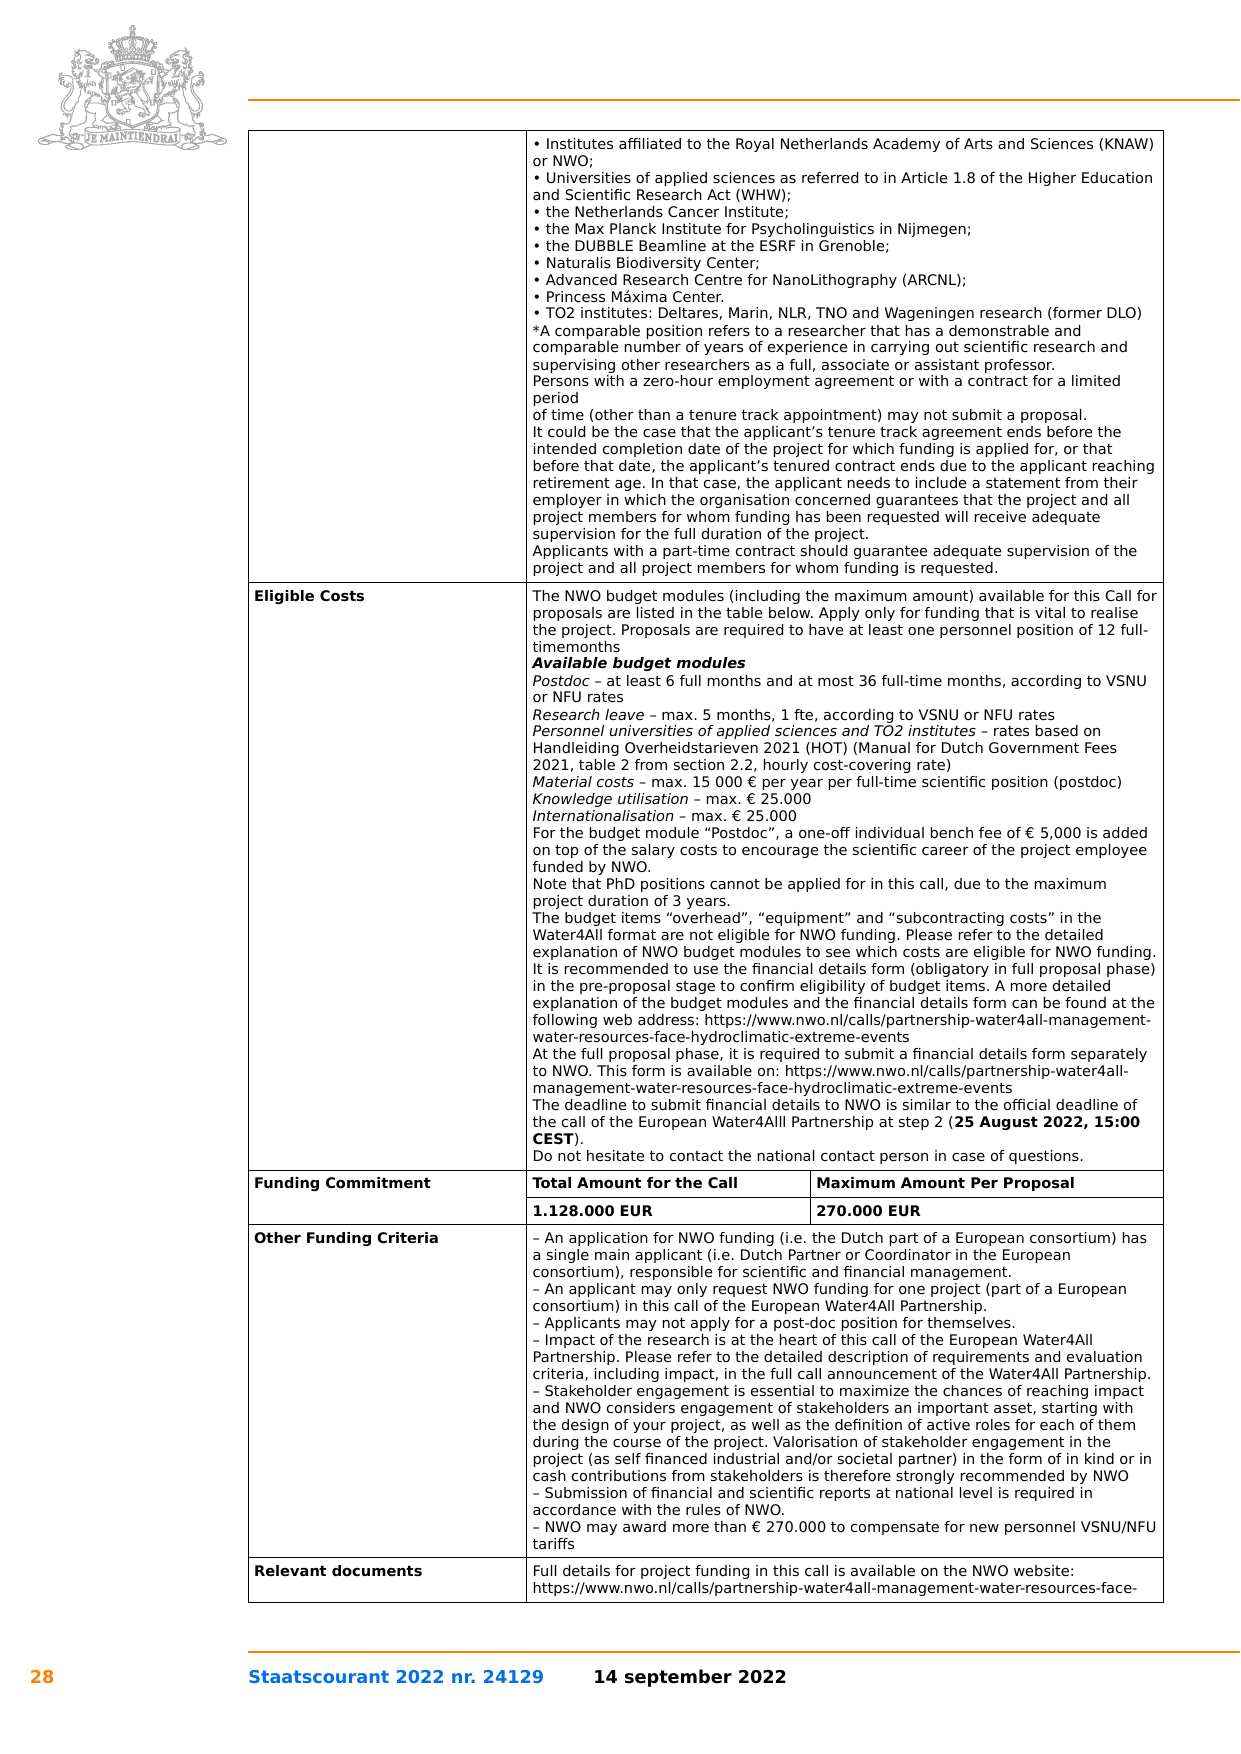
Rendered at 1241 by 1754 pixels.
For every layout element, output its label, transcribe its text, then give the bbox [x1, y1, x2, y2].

table_cell Other Funding Criteria [249, 1225, 526, 1557]
table_cell Total Amount for the Call [527, 1171, 810, 1197]
table_cell Full details for project funding in this call is available on the NWO website: https://www.nwo.nl/calls/partnership-water4all-management-water-resources-face- [527, 1558, 1163, 1602]
table_cell Eligible Costs [249, 583, 526, 1169]
table_cell [249, 131, 526, 582]
table_cell – An application for NWO funding (i.e. the Dutch part of a European consortium) has a single main applicant (i.e. Dutch Partner or Coordinator in the European consortium), responsible for scientific and financial management. – An applicant may only request NWO funding for one project (part of a European consortium) in this call of the European Water4All Partnership. – Applicants may not apply for a post-doc position for themselves. – Impact of the research is at the heart of this call of the European Water4All Partnership. Please refer to the detailed description of requirements and evaluation criteria, including impact, in the full call announcement of the Water4All Partnership. – Stakeholder engagement is essential to maximize the chances of reaching impact and NWO considers engagement of stakeholders an important asset, starting with the design of your project, as well as the definition of active roles for each of them during the course of the project. Valorisation of stakeholder engagement in the project (as self financed industrial and/or societal partner) in the form of in kind or in cash contributions from stakeholders is therefore strongly recommended by NWO – Submission of financial and scientific reports at national level is required in accordance with the rules of NWO. – NWO may award more than € 270.000 to compensate for new personnel VSNU/NFU tariffs [527, 1225, 1163, 1557]
table_cell • Institutes affiliated to the Royal Netherlands Academy of Arts and Sciences (KNAW) or NWO; • Universities of applied sciences as referred to in Article 1.8 of the Higher Education and Scientific Research Act (WHW); • the Netherlands Cancer Institute; • the Max Planck Institute for Psycholinguistics in Nijmegen; • the DUBBLE Beamline at the ESRF in Grenoble; • Naturalis Biodiversity Center; • Advanced Research Centre for NanoLithography (ARCNL); • Princess Máxima Center. • TO2 institutes: Deltares, Marin, NLR, TNO and Wageningen research (former DLO) *A comparable position refers to a researcher that has a demonstrable and comparable number of years of experience in carrying out scientific research and supervising other researchers as a full, associate or assistant professor. Persons with a zero-hour employment agreement or with a contract for a limited period of time (other than a tenure track appointment) may not submit a proposal. It could be the case that the applicant’s tenure track agreement ends before the intended completion date of the project for which funding is applied for, or that before that date, the applicant’s tenured contract ends due to the applicant reaching retirement age. In that case, the applicant needs to include a statement from their employer in which the organisation concerned guarantees that the project and all project members for whom funding has been requested will receive adequate supervision for the full duration of the project. Applicants with a part-time contract should guarantee adequate supervision of the project and all project members for whom funding is requested. [527, 131, 1163, 582]
table_cell Maximum Amount Per Proposal [811, 1171, 1163, 1197]
picture [38, 25, 227, 150]
table_cell Funding Commitment [249, 1171, 526, 1224]
table_cell The NWO budget modules (including the maximum amount) available for this Call for proposals are listed in the table below. Apply only for funding that is vital to realise the project. Proposals are required to have at least one personnel position of 12 full-timemonths Available budget modules Postdoc – at least 6 full months and at most 36 full-time months, according to VSNU or NFU rates Research leave – max. 5 months, 1 fte, according to VSNU or NFU rates Personnel universities of applied sciences and TO2 institutes – rates based on Handleiding Overheidstarieven 2021 (HOT) (Manual for Dutch Government Fees 2021, table 2 from section 2.2, hourly cost-covering rate) Material costs – max. 15 000 € per year per full-time scientific position (postdoc) Knowledge utilisation – max. € 25.000 Internationalisation – max. € 25.000 For the budget module “Postdoc”, a one-off individual bench fee of € 5,000 is added on top of the salary costs to encourage the scientific career of the project employee funded by NWO. Note that PhD positions cannot be applied for in this call, due to the maximum project duration of 3 years. The budget items “overhead”, “equipment” and “subcontracting costs” in the Water4All format are not eligible for NWO funding. Please refer to the detailed explanation of NWO budget modules to see which costs are eligible for NWO funding. It is recommended to use the financial details form (obligatory in full proposal phase) in the pre-proposal stage to confirm eligibility of budget items. A more detailed explanation of the budget modules and the financial details form can be found at the following web address: https://www.nwo.nl/calls/partnership-water4all-management-water-resources-face-hydroclimatic-extreme-events At the full proposal phase, it is required to submit a financial details form separately to NWO. This form is available on: https://www.nwo.nl/calls/partnership-water4all-management-water-resources-face-hydroclimatic-extreme-events The deadline to submit financial details to NWO is similar to the official deadline of the call of the European Water4Alll Partnership at step 2 (25 August 2022, 15:00 CEST). Do not hesitate to contact the national contact person in case of questions. [527, 583, 1163, 1169]
table_cell 270.000 EUR [811, 1198, 1163, 1224]
table_cell Relevant documents [249, 1558, 526, 1602]
table_cell 1.128.000 EUR [527, 1198, 810, 1224]
